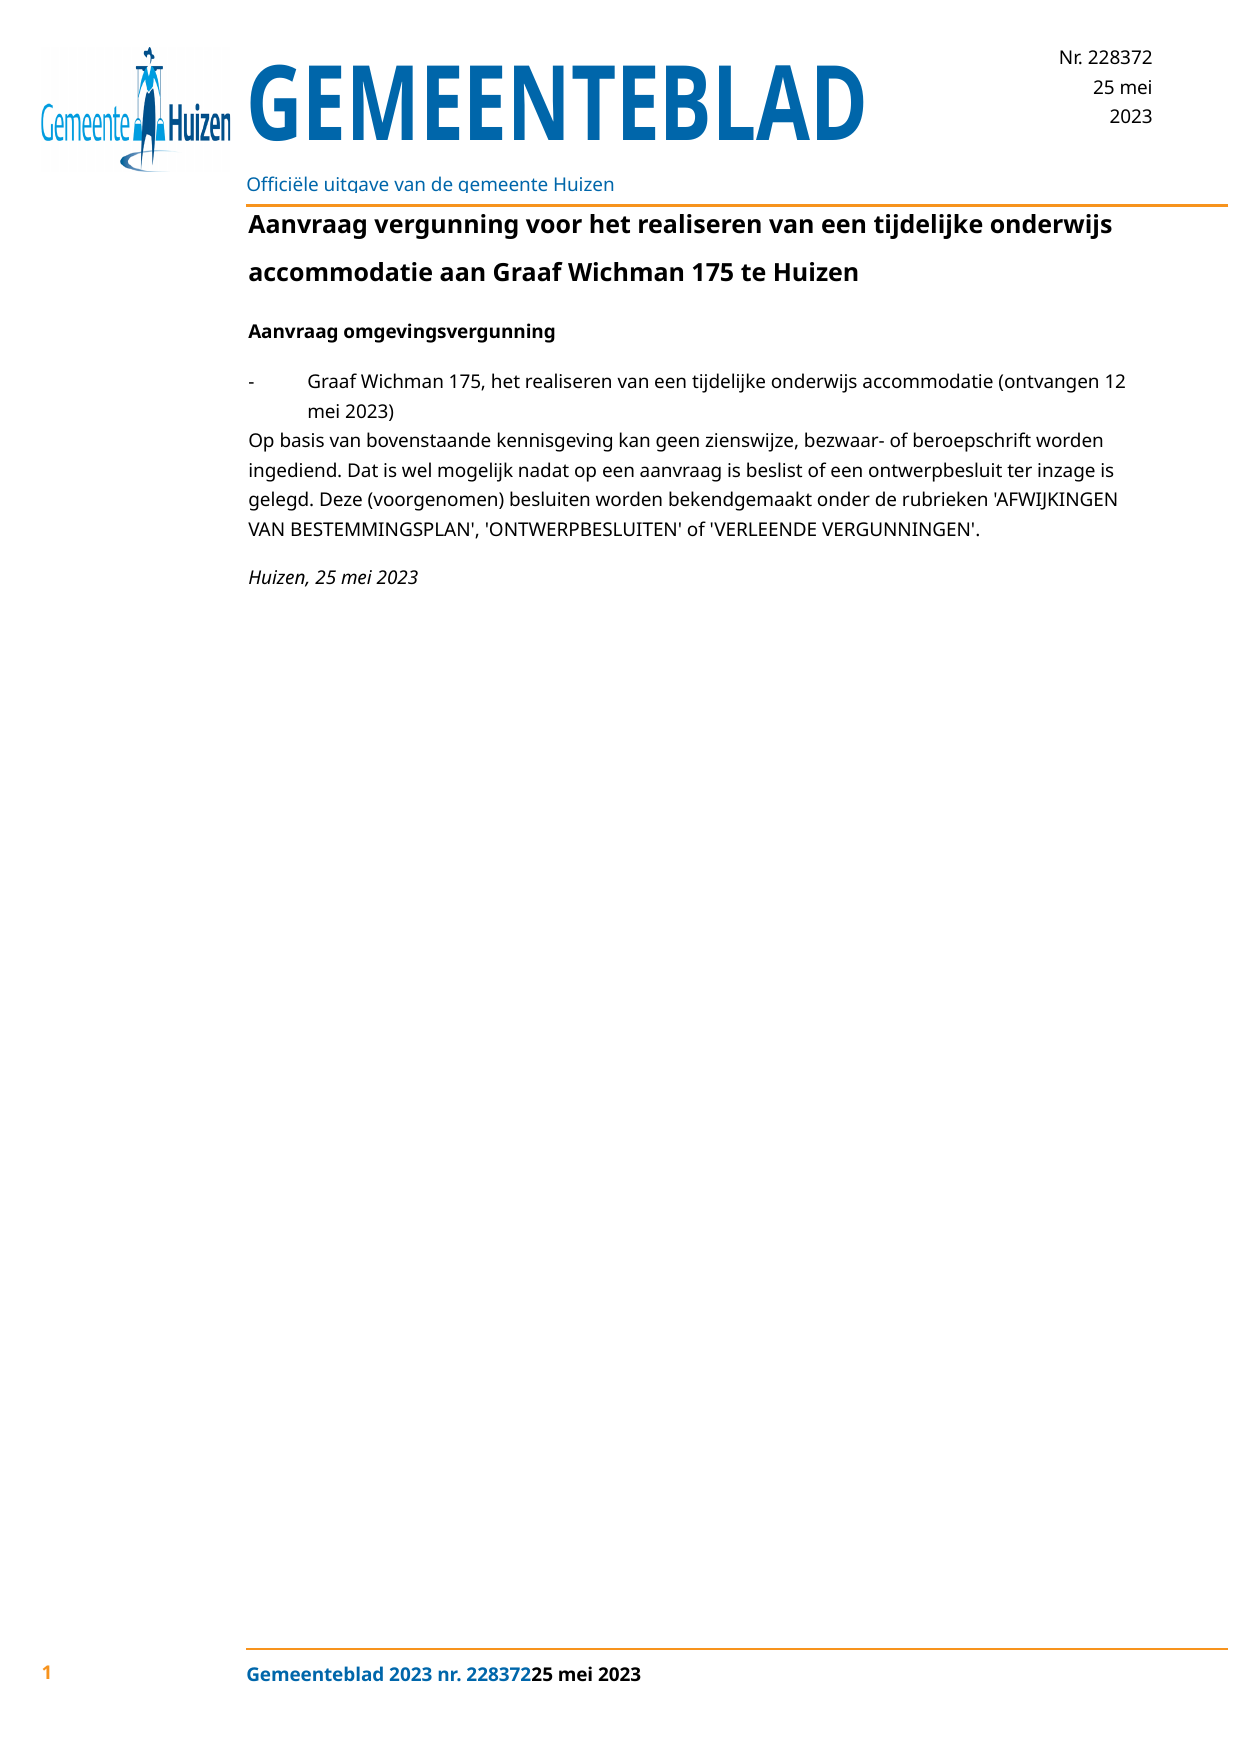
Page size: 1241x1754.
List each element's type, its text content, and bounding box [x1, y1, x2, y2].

text Huizen, 25 mei 2023 [248, 564, 1152, 590]
text Aanvraag omgevingsvergunning [248, 318, 1152, 344]
picture [41, 47, 231, 172]
list Graaf Wichman 175, het realiseren van een tijdelijke onderwijs accommodatie (ontvangen 12 mei 2023) [248, 368, 1152, 424]
text Aanvraag vergunning voor het realiseren van een tijdelijke onderwijs accommodatie aan Graaf Wichman 175 te Huizen [248, 207, 1152, 288]
text Op basis van bovenstaande kennisgeving kan geen zienswijze, bezwaar- of beroepschrift worden ingediend. Dat is wel mogelijk nadat op een aanvraag is beslist of een ontwerpbesluit ter inzage is gelegd. Deze (voorgenomen) besluiten worden bekendgemaakt onder de rubrieken 'AFWIJKINGEN VAN BESTEMMINGSPLAN', 'ONTWERPBESLUITEN' of 'VERLEENDE VERGUNNINGEN'. [248, 427, 1152, 542]
